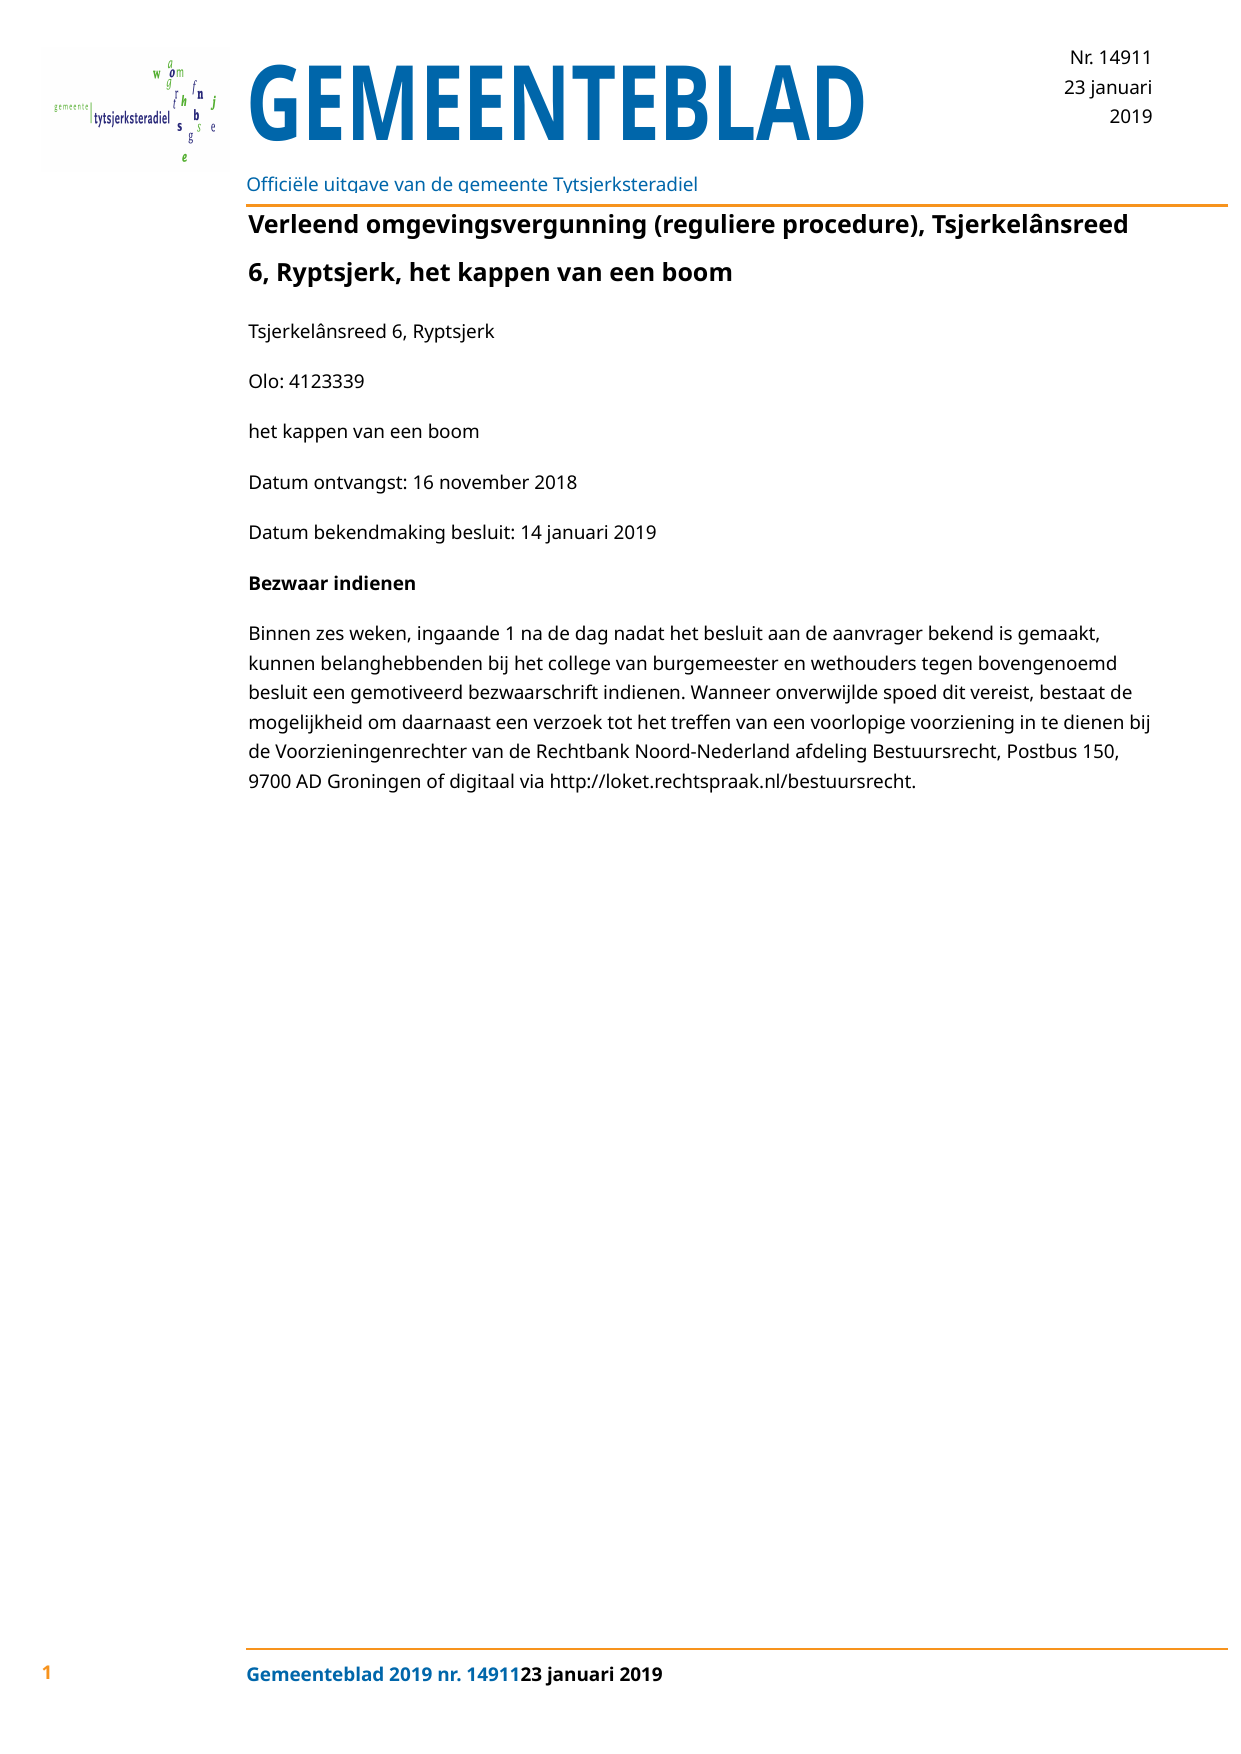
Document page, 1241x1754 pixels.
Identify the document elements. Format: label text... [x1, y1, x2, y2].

text Verleend omgevingsvergunning (reguliere procedure), Tsjerkelânsreed 6, Ryptsjerk, het kappen van een boom [248, 207, 1152, 288]
text Olo: 4123339 [248, 368, 1152, 394]
text Bezwaar indienen [248, 570, 1152, 596]
text Tsjerkelânsreed 6, Ryptsjerk [248, 318, 1152, 344]
text Datum ontvangst: 16 november 2018 [248, 469, 1152, 495]
text Datum bekendmaking besluit: 14 januari 2019 [248, 519, 1152, 545]
text Binnen zes weken, ingaande 1 na de dag nadat het besluit aan de aanvrager bekend is gemaakt, kunnen belanghebbenden bij het college van burgemeester en wethouders tegen bovengenoemd besluit een gemotiveerd bezwaarschrift indienen. Wanneer onverwijlde spoed dit vereist, bestaat de mogelijkheid om daarnaast een verzoek tot het treffen van een voorlopige voorziening in te dienen bij de Voorzieningenrechter van de Rechtbank Noord-Nederland afdeling Bestuursrecht, Postbus 150, 9700 AD Groningen of digitaal via http://loket.rechtspraak.nl/bestuursrecht. [248, 620, 1152, 794]
text het kappen van een boom [248, 419, 1152, 444]
picture [41, 47, 231, 172]
